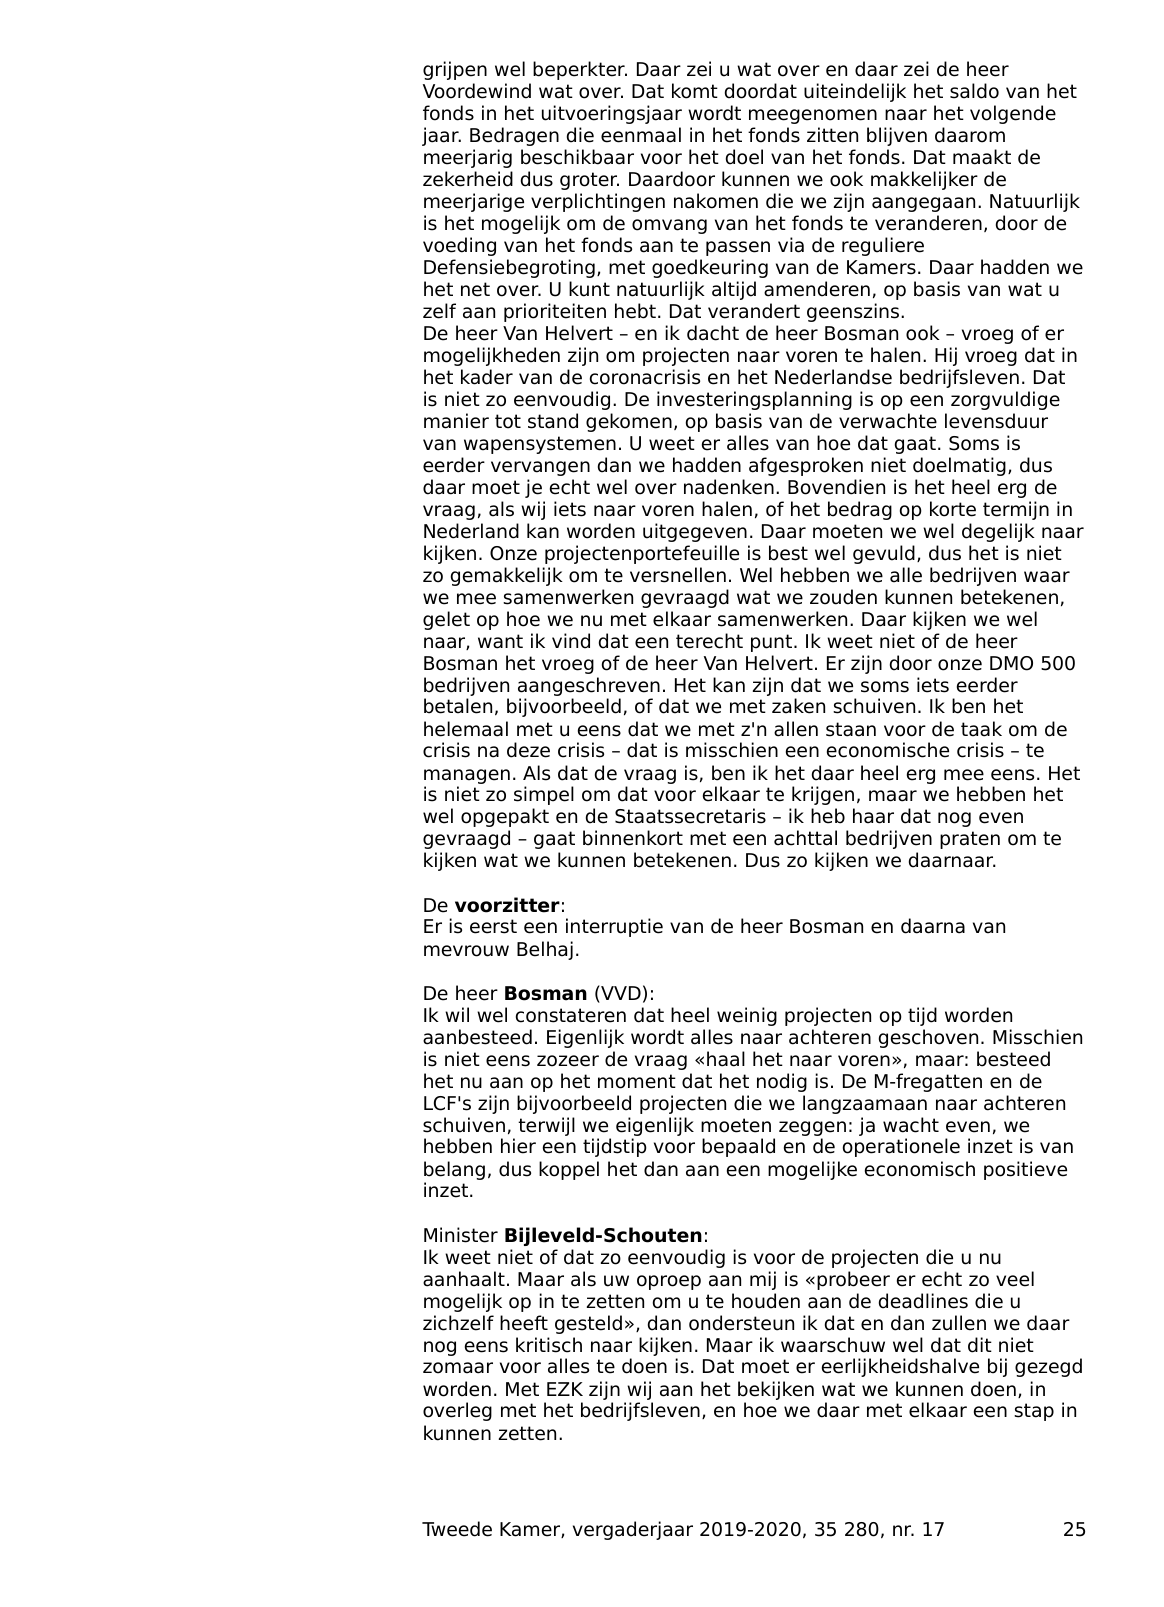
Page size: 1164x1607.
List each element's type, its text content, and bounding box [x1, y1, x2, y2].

text Minister Bijleveld-Schouten: [422, 1224, 1087, 1247]
text Ik weet niet of dat zo eenvoudig is voor de projecten die u nu aanhaalt. Maar als uw oproep aan mij is «probeer er echt zo veel mogelijk op in te zetten om u te houden aan de deadlines die u zichzelf heeft gesteld», dan ondersteun ik dat en dan zullen we daar nog eens kritisch naar kijken. Maar ik waarschuw wel dat dit niet zomaar voor alles te doen is. Dat moet er eerlijkheidshalve bij gezegd worden. Met EZK zijn wij aan het bekijken wat we kunnen doen, in overleg met het bedrijfsleven, en hoe we daar met elkaar een stap in kunnen zetten. [422, 1247, 1087, 1444]
text De heer Bosman (VVD): [422, 983, 1087, 1004]
text Ik wil wel constateren dat heel weinig projecten op tijd worden aanbesteed. Eigenlijk wordt alles naar achteren geschoven. Misschien is niet eens zozeer de vraag «haal het naar voren», maar: besteed het nu aan op het moment dat het nodig is. De M-fregatten en de LCF's zijn bijvoorbeeld projecten die we langzaamaan naar achteren schuiven, terwijl we eigenlijk moeten zeggen: ja wacht even, we hebben hier een tijdstip voor bepaald en de operationele inzet is van belang, dus koppel het dan aan een mogelijke economisch positieve inzet. [422, 1004, 1087, 1202]
text De heer Van Helvert – en ik dacht de heer Bosman ook – vroeg of er mogelijkheden zijn om projecten naar voren te halen. Hij vroeg dat in het kader van de coronacrisis en het Nederlandse bedrijfsleven. Dat is niet zo eenvoudig. De investeringsplanning is op een zorgvuldige manier tot stand gekomen, op basis van de verwachte levensduur van wapensystemen. U weet er alles van hoe dat gaat. Soms is eerder vervangen dan we hadden afgesproken niet doelmatig, dus daar moet je echt wel over nadenken. Bovendien is het heel erg de vraag, als wij iets naar voren halen, of het bedrag op korte termijn in Nederland kan worden uitgegeven. Daar moeten we wel degelijk naar kijken. Onze projectenportefeuille is best wel gevuld, dus het is niet zo gemakkelijk om te versnellen. Wel hebben we alle bedrijven waar we mee samenwerken gevraagd wat we zouden kunnen betekenen, gelet op hoe we nu met elkaar samenwerken. Daar kijken we wel naar, want ik vind dat een terecht punt. Ik weet niet of de heer Bosman het vroeg of de heer Van Helvert. Er zijn door onze DMO 500 bedrijven aangeschreven. Het kan zijn dat we soms iets eerder betalen, bijvoorbeeld, of dat we met zaken schuiven. Ik ben het helemaal met u eens dat we met z'n allen staan voor de taak om de crisis na deze crisis – dat is misschien een economische crisis – te managen. Als dat de vraag is, ben ik het daar heel erg mee eens. Het is niet zo simpel om dat voor elkaar te krijgen, maar we hebben het wel opgepakt en de Staatssecretaris – ik heb haar dat nog even gevraagd – gaat binnenkort met een achttal bedrijven praten om te kijken wat we kunnen betekenen. Dus zo kijken we daarnaar. [422, 323, 1087, 872]
text Er is eerst een interruptie van de heer Bosman en daarna van mevrouw Belhaj. [422, 916, 1087, 960]
text De voorzitter: [422, 894, 1087, 916]
text grijpen wel beperkter. Daar zei u wat over en daar zei de heer Voordewind wat over. Dat komt doordat uiteindelijk het saldo van het fonds in het uitvoeringsjaar wordt meegenomen naar het volgende jaar. Bedragen die eenmaal in het fonds zitten blijven daarom meerjarig beschikbaar voor het doel van het fonds. Dat maakt de zekerheid dus groter. Daardoor kunnen we ook makkelijker de meerjarige verplichtingen nakomen die we zijn aangegaan. Natuurlijk is het mogelijk om de omvang van het fonds te veranderen, door de voeding van het fonds aan te passen via de reguliere Defensiebegroting, met goedkeuring van de Kamers. Daar hadden we het net over. U kunt natuurlijk altijd amenderen, op basis van wat u zelf aan prioriteiten hebt. Dat verandert geenszins. [422, 59, 1087, 323]
